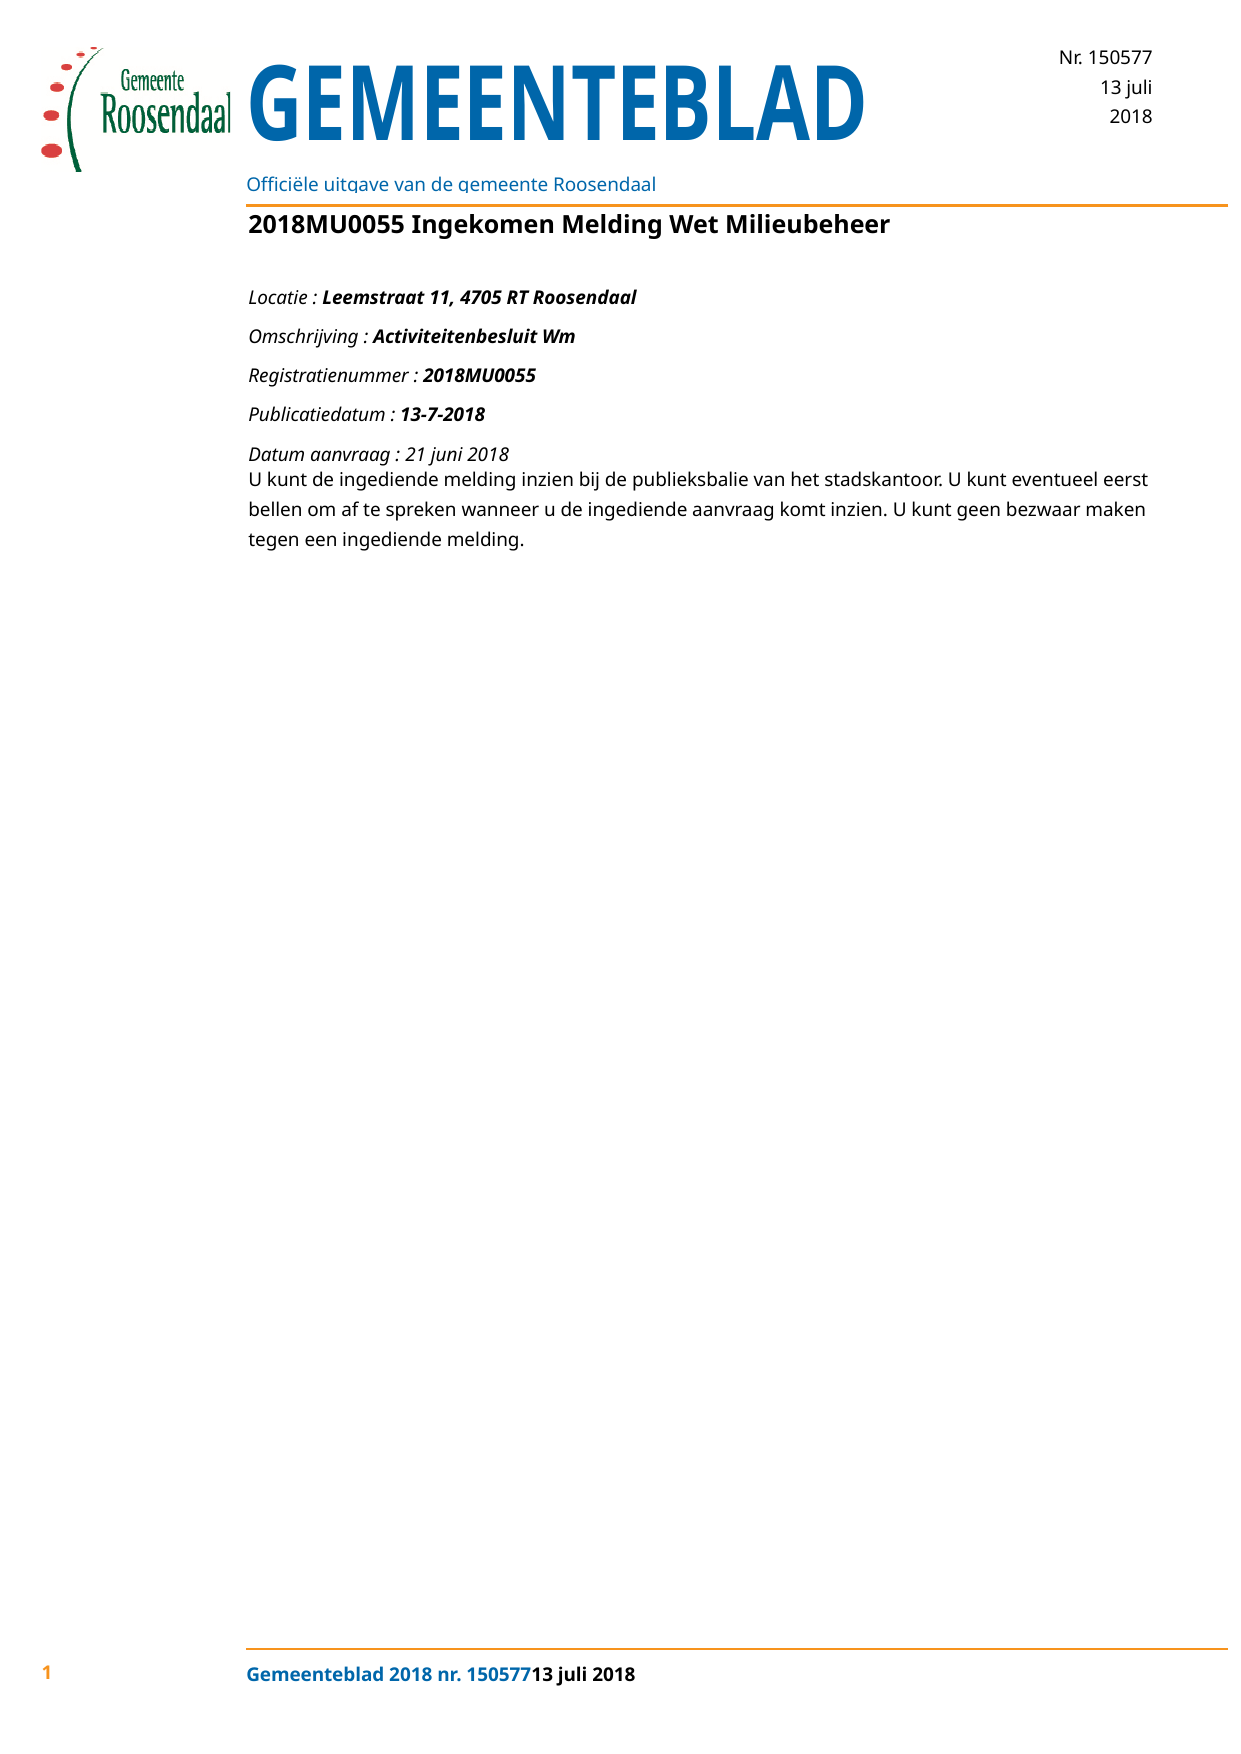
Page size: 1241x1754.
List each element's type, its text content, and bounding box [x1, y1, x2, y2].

picture [41, 47, 231, 172]
text Locatie : Leemstraat 11, 4705 RT Roosendaal [248, 284, 1152, 309]
text Datum aanvraag : 21 juni 2018 [248, 441, 1152, 467]
text 2018MU0055 Ingekomen Melding Wet Milieubeheer [248, 207, 1152, 241]
text U kunt de ingediende melding inzien bij de publieksbalie van het stadskantoor. U kunt eventueel eerst bellen om af te spreken wanneer u de ingediende aanvraag komt inzien. U kunt geen bezwaar maken tegen een ingediende melding. [248, 467, 1152, 552]
text Omschrijving : Activiteitenbesluit Wm [248, 323, 1152, 349]
text Publicatiedatum : 13-7-2018 [248, 402, 1152, 427]
text Registratienummer : 2018MU0055 [248, 362, 1152, 388]
